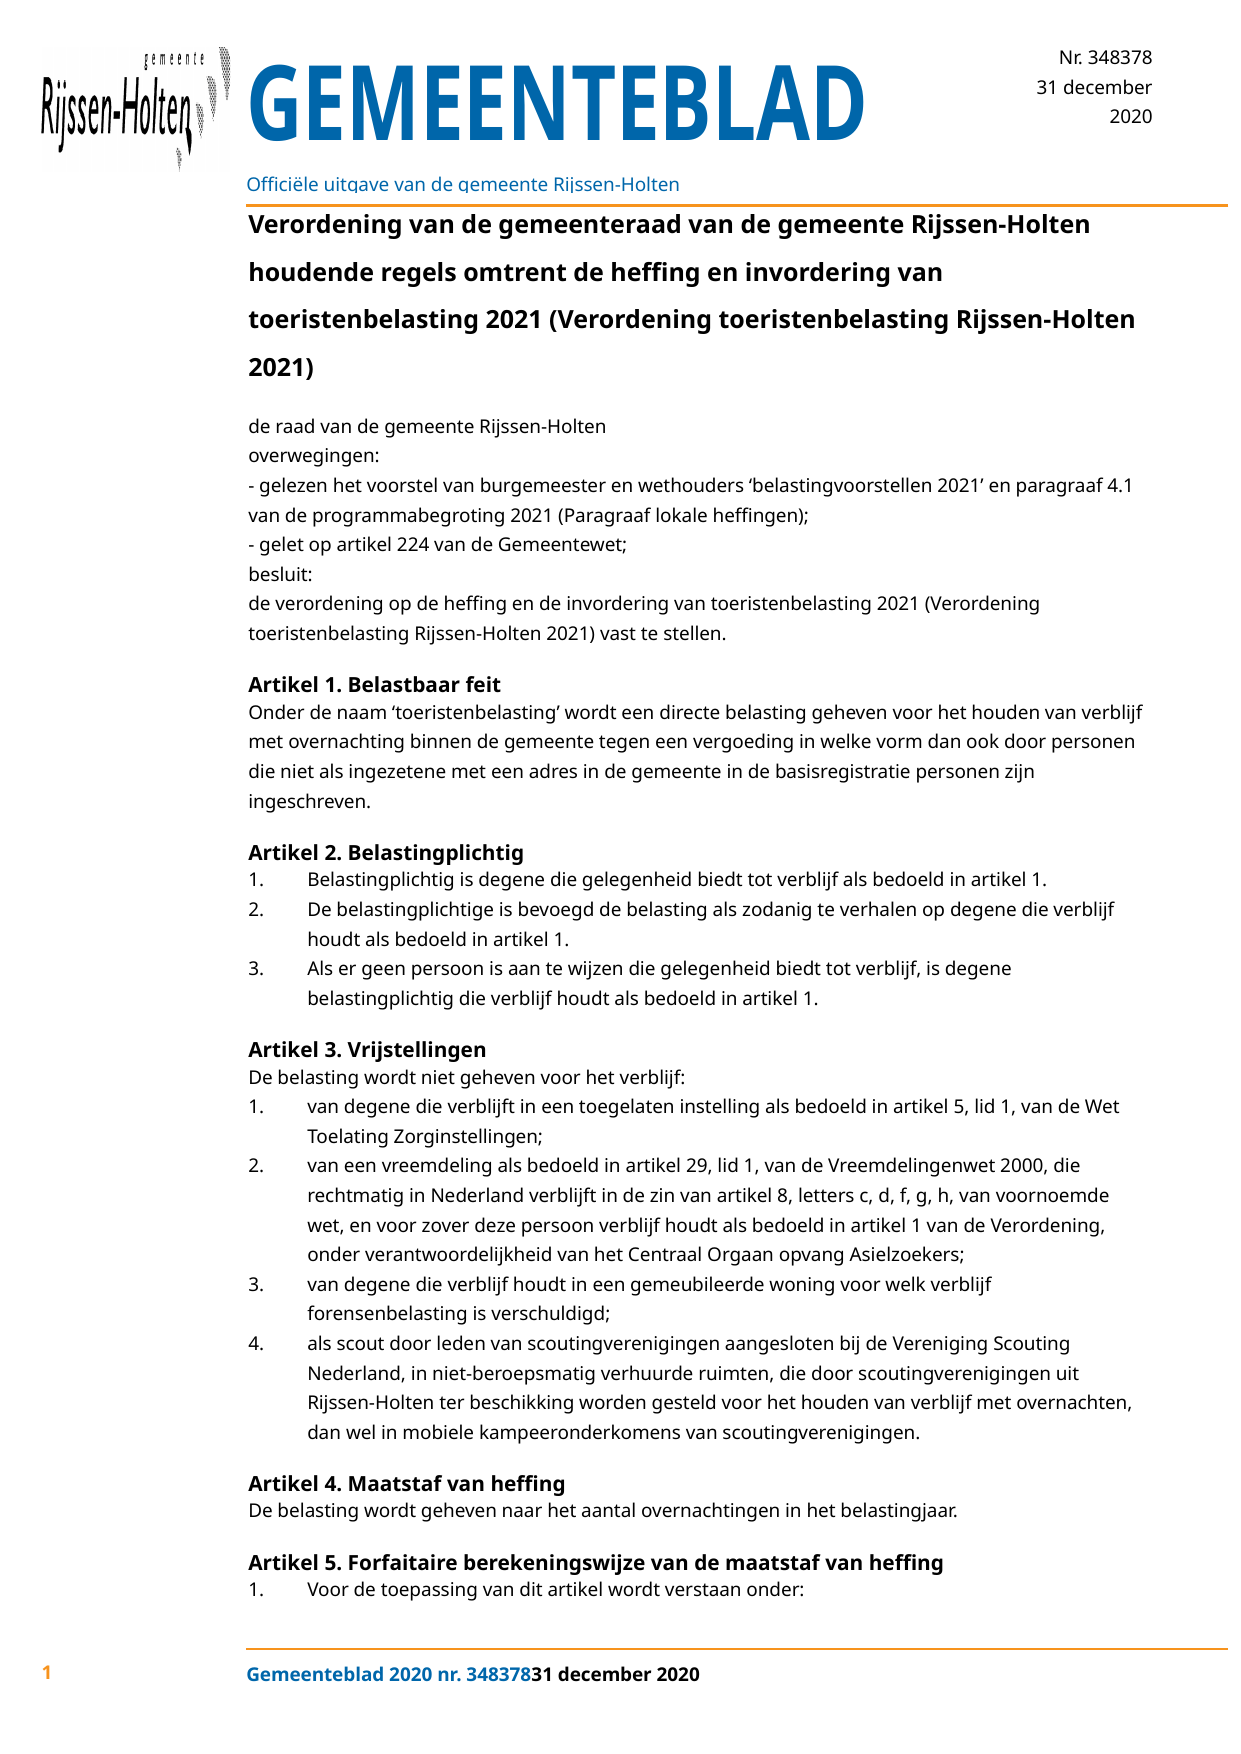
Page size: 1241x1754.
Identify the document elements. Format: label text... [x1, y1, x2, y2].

text besluit: [248, 561, 1152, 587]
list Voor de toepassing van dit artikel wordt verstaan onder: [248, 1577, 1152, 1602]
text - gelezen het voorstel van burgemeester en wethouders ‘belastingvoorstellen 2021’ en paragraaf 4.1 van de programmabegroting 2021 (Paragraaf lokale heffingen); [248, 472, 1152, 528]
list als scout door leden van scoutingverenigingen aangesloten bij de Vereniging Scouting Nederland, in niet-beroepsmatig verhuurde ruimten, die door scoutingverenigingen uit Rijssen-Holten ter beschikking worden gesteld voor het houden van verblijf met overnachten, dan wel in mobiele kampeeronderkomens van scoutingverenigingen. [248, 1330, 1152, 1444]
text De belasting wordt niet geheven voor het verblijf: [248, 1064, 1152, 1089]
list Als er geen persoon is aan te wijzen die gelegenheid biedt tot verblijf, is degene belastingplichtig die verblijf houdt als bedoeld in artikel 1. [248, 955, 1152, 1011]
text De belasting wordt geheven naar het aantal overnachtingen in het belastingjaar. [248, 1498, 1152, 1523]
text Artikel 2. Belastingplichtig [248, 838, 1152, 867]
text - gelet op artikel 224 van de Gemeentewet; [248, 531, 1152, 557]
text de raad van de gemeente Rijssen-Holten [248, 413, 1152, 439]
text Verordening van de gemeenteraad van de gemeente Rijssen-Holten houdende regels omtrent de heffing en invordering van toeristenbelasting 2021 (Verordening toeristenbelasting Rijssen-Holten 2021) [248, 207, 1152, 384]
list van degene die verblijf houdt in een gemeubileerde woning voor welk verblijf forensenbelasting is verschuldigd; [248, 1271, 1152, 1326]
text Artikel 1. Belastbaar feit [248, 671, 1152, 699]
list van degene die verblijft in een toegelaten instelling als bedoeld in artikel 5, lid 1, van de Wet Toelating Zorginstellingen; [248, 1093, 1152, 1149]
text Artikel 4. Maatstaf van heffing [248, 1469, 1152, 1498]
list van een vreemdeling als bedoeld in artikel 29, lid 1, van de Vreemdelingenwet 2000, die rechtmatig in Nederland verblijft in de zin van artikel 8, letters c, d, f, g, h, van voornoemde wet, en voor zover deze persoon verblijf houdt als bedoeld in artikel 1 van de Verordening, onder verantwoordelijkheid van het Centraal Orgaan opvang Asielzoekers; [248, 1153, 1152, 1267]
text Artikel 3. Vrijstellingen [248, 1035, 1152, 1064]
text de verordening op de heffing en de invordering van toeristenbelasting 2021 (Verordening toeristenbelasting Rijssen-Holten 2021) vast te stellen. [248, 591, 1152, 646]
text Onder de naam ‘toeristenbelasting’ wordt een directe belasting geheven voor het houden van verblijf met overnachting binnen de gemeente tegen een vergoeding in welke vorm dan ook door personen die niet als ingezetene met een adres in de gemeente in de basisregistratie personen zijn ingeschreven. [248, 699, 1152, 813]
picture [41, 47, 231, 172]
text Artikel 5. Forfaitaire berekeningswijze van de maatstaf van heffing [248, 1548, 1152, 1577]
text overwegingen: [248, 443, 1152, 468]
list Belastingplichtig is degene die gelegenheid biedt tot verblijf als bedoeld in artikel 1. [248, 867, 1152, 892]
list De belastingplichtige is bevoegd de belasting als zodanig te verhalen op degene die verblijf houdt als bedoeld in artikel 1. [248, 896, 1152, 952]
